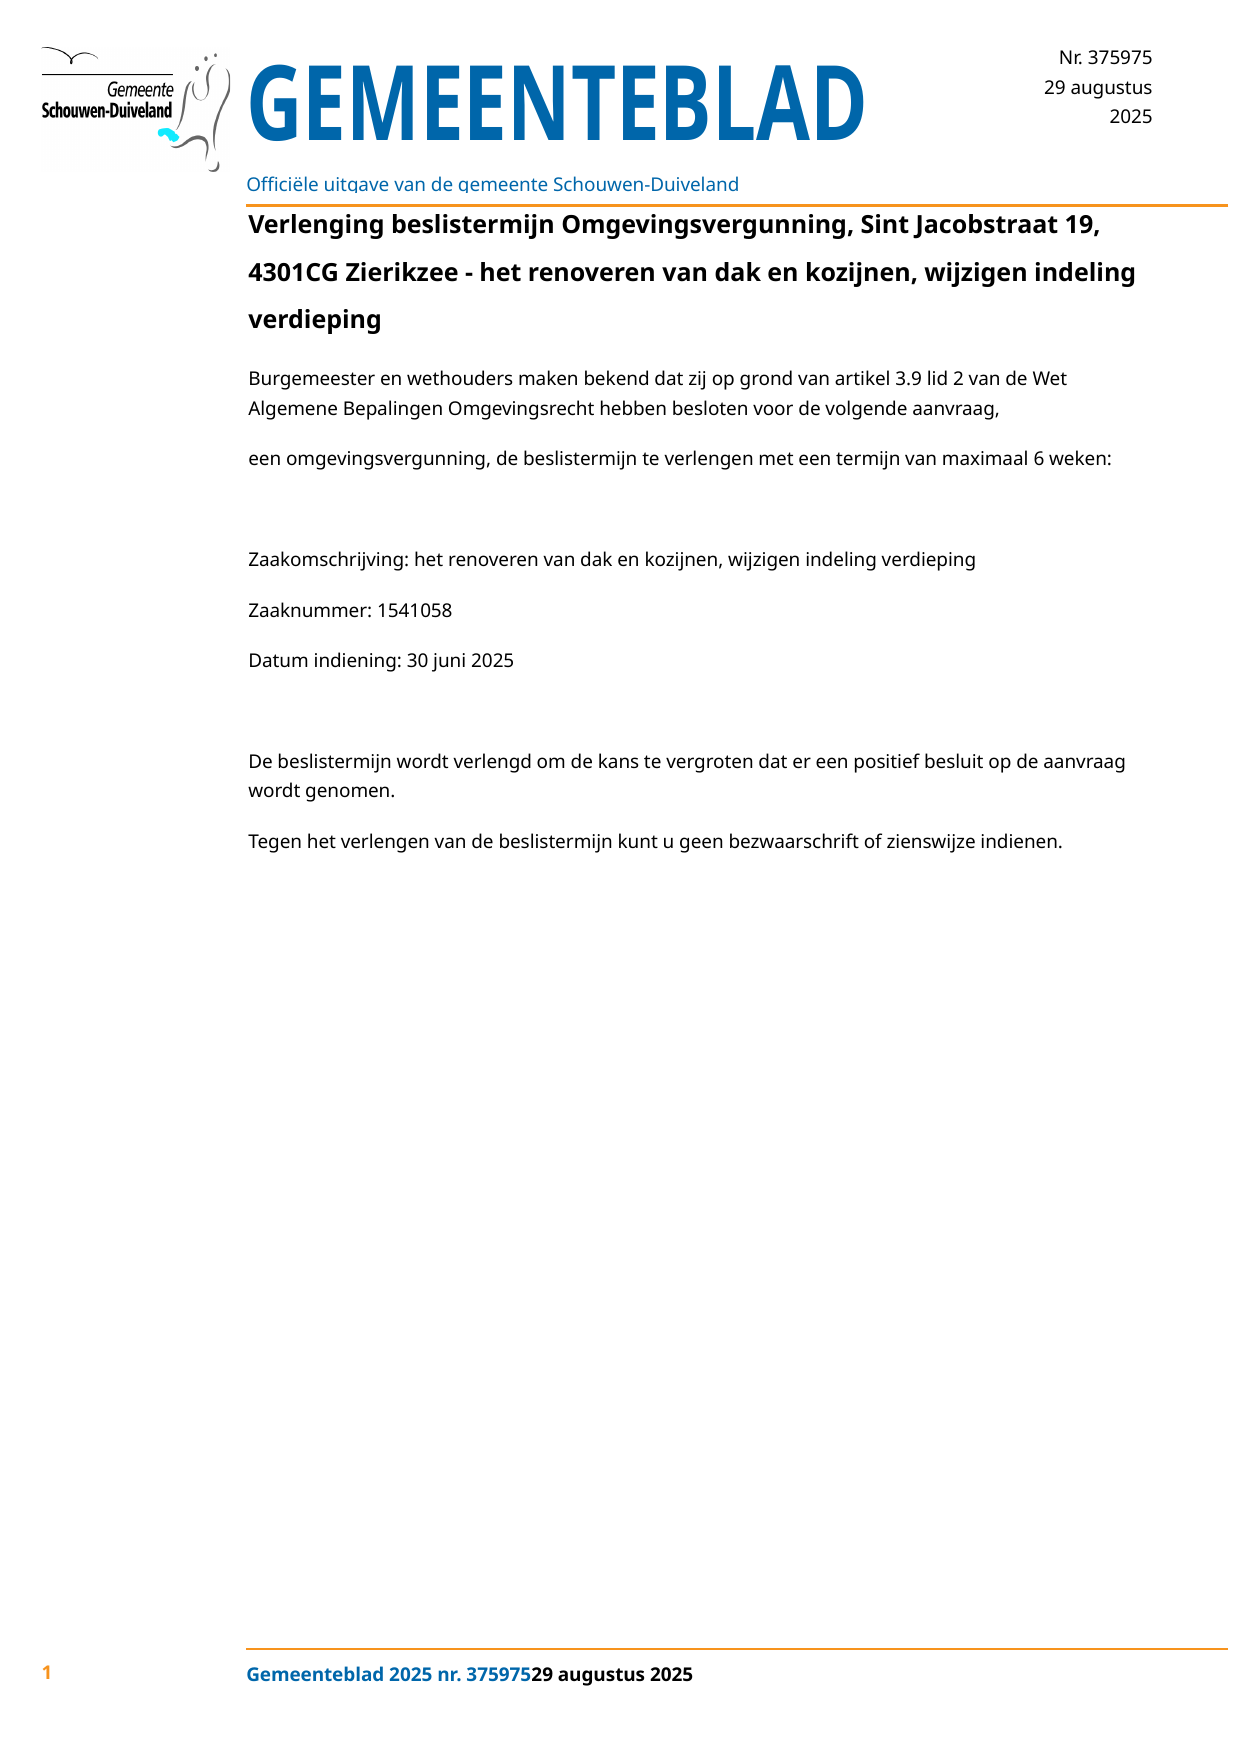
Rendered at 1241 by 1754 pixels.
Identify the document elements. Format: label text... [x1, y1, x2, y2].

picture [41, 47, 231, 172]
text Zaaknummer: 1541058 [248, 597, 1152, 622]
text Tegen het verlengen van de beslistermijn kunt u geen bezwaarschrift of zienswijze indienen. [248, 828, 1152, 854]
text Burgemeester en wethouders maken bekend dat zij op grond van artikel 3.9 lid 2 van de Wet Algemene Bepalingen Omgevingsrecht hebben besloten voor de volgende aanvraag, [248, 366, 1152, 421]
text een omgevingsvergunning, de beslistermijn te verlengen met een termijn van maximaal 6 weken: [248, 446, 1152, 471]
text De beslistermijn wordt verlengd om de kans te vergroten dat er een positief besluit op de aanvraag wordt genomen. [248, 748, 1152, 803]
text Verlenging beslistermijn Omgevingsvergunning, Sint Jacobstraat 19, 4301CG Zierikzee - het renoveren van dak en kozijnen, wijzigen indeling verdieping [248, 207, 1152, 336]
text Datum indiening: 30 juni 2025 [248, 647, 1152, 673]
text Zaakomschrijving: het renoveren van dak en kozijnen, wijzigen indeling verdieping [248, 546, 1152, 572]
